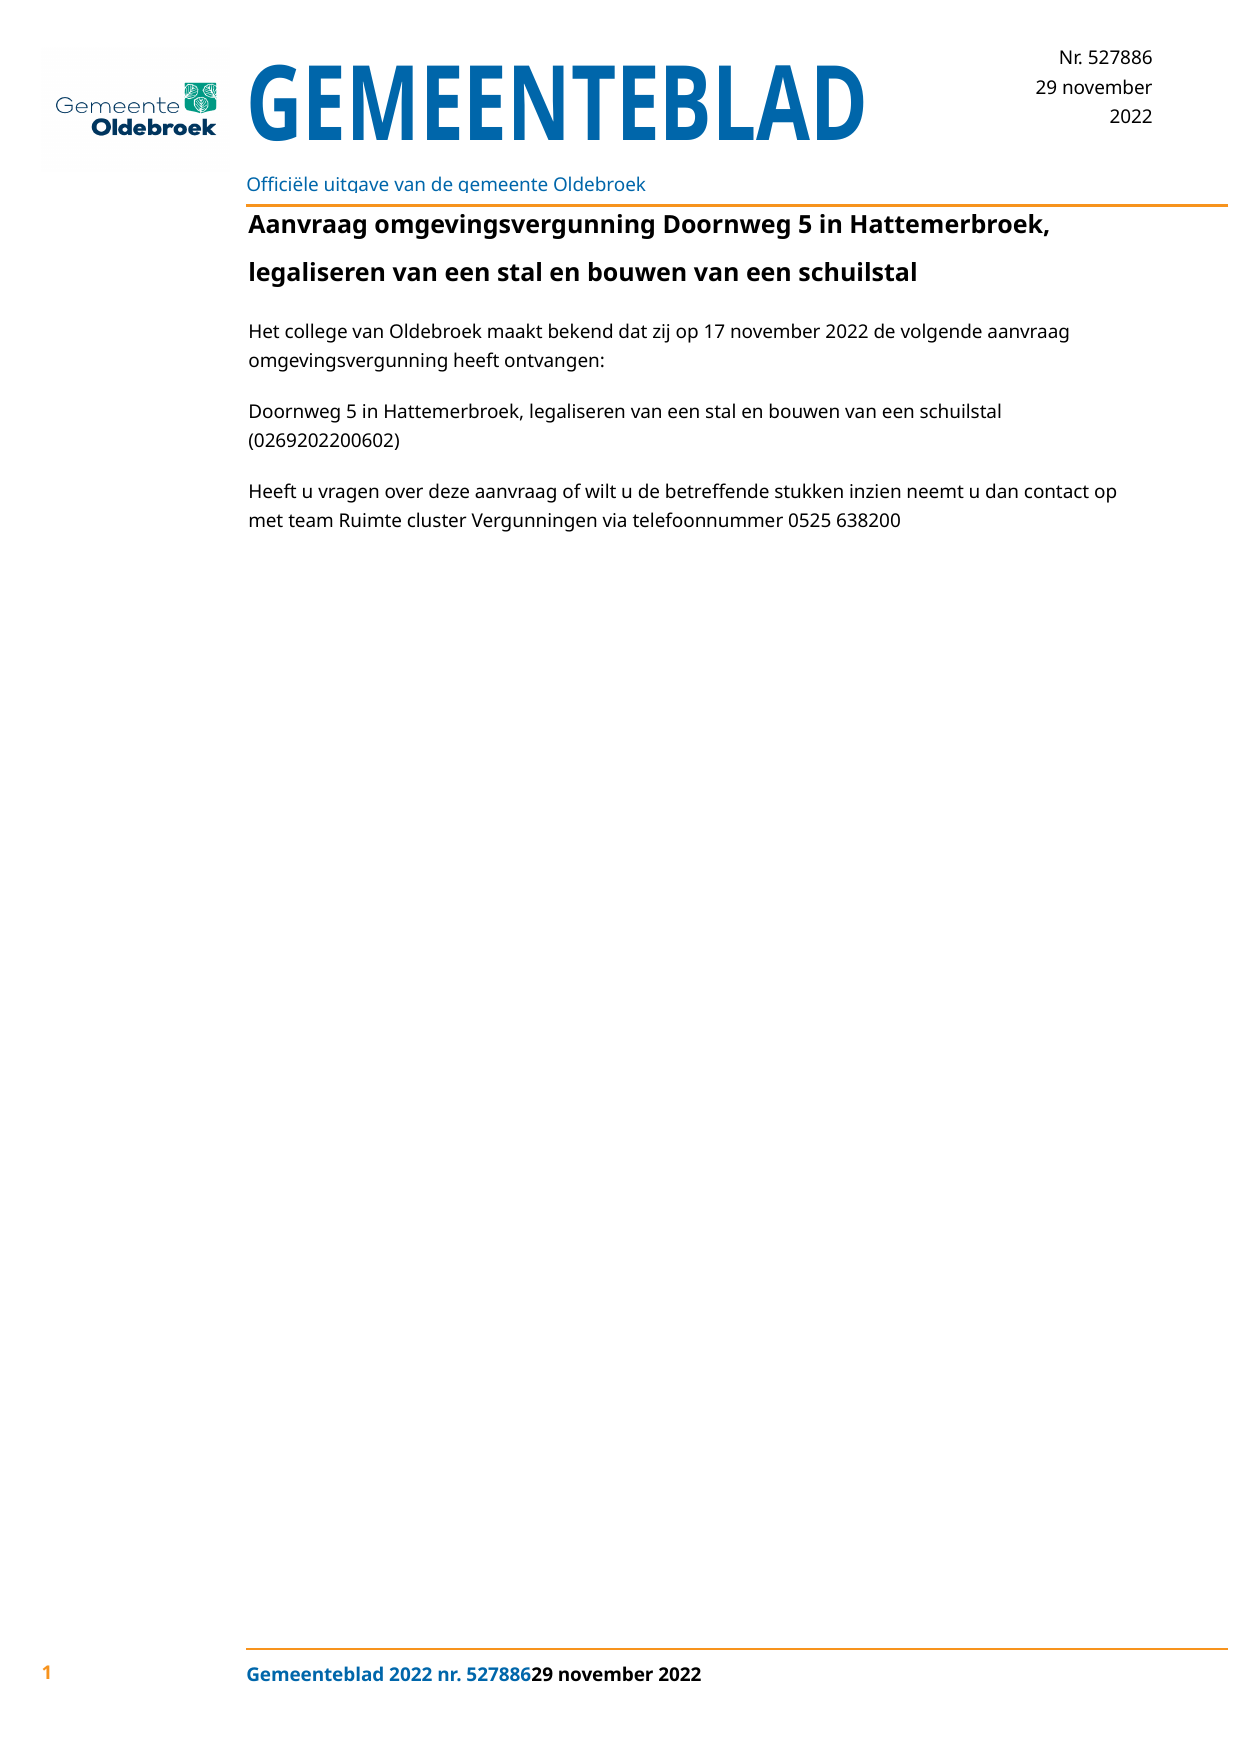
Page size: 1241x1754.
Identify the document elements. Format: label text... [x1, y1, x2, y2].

text Heeft u vragen over deze aanvraag of wilt u de betreffende stukken inzien neemt u dan contact op met team Ruimte cluster Vergunningen via telefoonnummer 0525 638200 [248, 478, 1152, 533]
text Aanvraag omgevingsvergunning Doornweg 5 in Hattemerbroek, legaliseren van een stal en bouwen van een schuilstal [248, 207, 1152, 288]
text Doornweg 5 in Hattemerbroek, legaliseren van een stal en bouwen van een schuilstal (0269202200602) [248, 398, 1152, 453]
picture [41, 47, 231, 172]
text Het college van Oldebroek maakt bekend dat zij op 17 november 2022 de volgende aanvraag omgevingsvergunning heeft ontvangen: [248, 318, 1152, 373]
